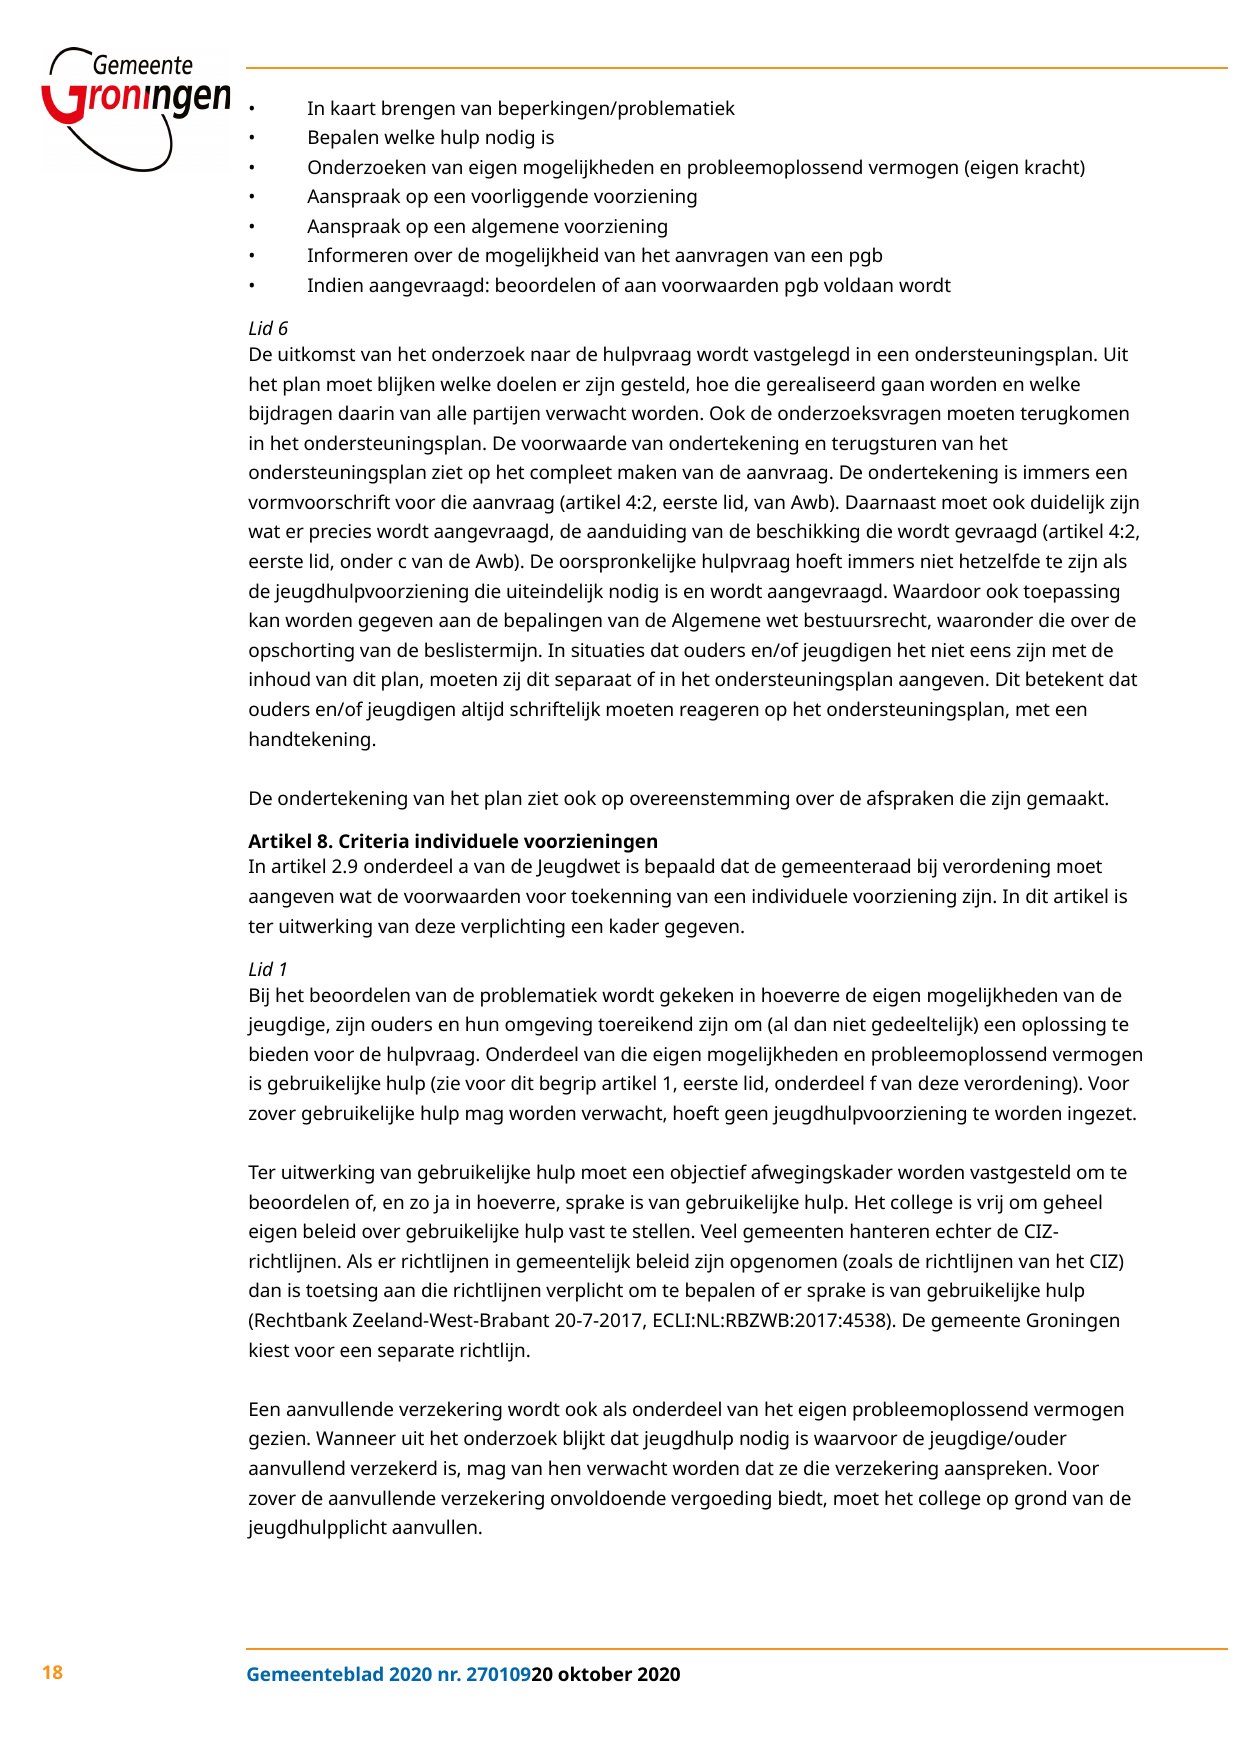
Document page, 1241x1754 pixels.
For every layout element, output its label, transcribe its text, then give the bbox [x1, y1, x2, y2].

text Ter uitwerking van gebruikelijke hulp moet een objectief afwegingskader worden vastgesteld om te beoordelen of, en zo ja in hoeverre, sprake is van gebruikelijke hulp. Het college is vrij om geheel eigen beleid over gebruikelijke hulp vast te stellen. Veel gemeenten hanteren echter de CIZ-richtlijnen. Als er richtlijnen in gemeentelijk beleid zijn opgenomen (zoals de richtlijnen van het CIZ) dan is toetsing aan die richtlijnen verplicht om te bepalen of er sprake is van gebruikelijke hulp (Rechtbank Zeeland-West-Brabant 20-7-2017, ECLI:NL:RBZWB:2017:4538). De gemeente Groningen kiest voor een separate richtlijn. [248, 1159, 1152, 1362]
text Lid 6 [248, 315, 1152, 341]
list In kaart brengen van beperkingen/problematiek [248, 95, 1152, 121]
text De ondertekening van het plan ziet ook op overeenstemming over de afspraken die zijn gemaakt. [248, 785, 1152, 811]
list Bepalen welke hulp nodig is [248, 124, 1152, 150]
list Informeren over de mogelijkheid van het aanvragen van een pgb [248, 243, 1152, 268]
list Aanspraak op een voorliggende voorziening [248, 183, 1152, 209]
text De uitkomst van het onderzoek naar de hulpvraag wordt vastgelegd in een ondersteuningsplan. Uit het plan moet blijken welke doelen er zijn gesteld, hoe die gerealiseerd gaan worden en welke bijdragen daarin van alle partijen verwacht worden. Ook de onderzoeksvragen moeten terugkomen in het ondersteuningsplan. De voorwaarde van ondertekening en terugsturen van het ondersteuningsplan ziet op het compleet maken van de aanvraag. De ondertekening is immers een vormvoorschrift voor die aanvraag (artikel 4:2, eerste lid, van Awb). Daarnaast moet ook duidelijk zijn wat er precies wordt aangevraagd, de aanduiding van de beschikking die wordt gevraagd (artikel 4:2, eerste lid, onder c van de Awb). De oorspronkelijke hulpvraag hoeft immers niet hetzelfde te zijn als de jeugdhulpvoorziening die uiteindelijk nodig is en wordt aangevraagd. Waardoor ook toepassing kan worden gegeven aan de bepalingen van de Algemene wet bestuursrecht, waaronder die over de opschorting van de beslistermijn. In situaties dat ouders en/of jeugdigen het niet eens zijn met de inhoud van dit plan, moeten zij dit separaat of in het ondersteuningsplan aangeven. Dit betekent dat ouders en/of jeugdigen altijd schriftelijk moeten reageren op het ondersteuningsplan, met een handtekening. [248, 341, 1152, 751]
list Indien aangevraagd: beoordelen of aan voorwaarden pgb voldaan wordt [248, 272, 1152, 298]
list Aanspraak op een algemene voorziening [248, 213, 1152, 239]
text Bij het beoordelen van de problematiek wordt gekeken in hoeverre de eigen mogelijkheden van de jeugdige, zijn ouders en hun omgeving toereikend zijn om (al dan niet gedeeltelijk) een oplossing te bieden voor de hulpvraag. Onderdeel van die eigen mogelijkheden en probleemoplossend vermogen is gebruikelijke hulp (zie voor dit begrip artikel 1, eerste lid, onderdeel f van deze verordening). Voor zover gebruikelijke hulp mag worden verwacht, hoeft geen jeugdhulpvoorziening te worden ingezet. [248, 982, 1152, 1126]
text Artikel 8. Criteria individuele voorzieningen [248, 828, 1152, 854]
list Onderzoeken van eigen mogelijkheden en probleemoplossend vermogen (eigen kracht) [248, 154, 1152, 180]
picture [41, 47, 231, 172]
text In artikel 2.9 onderdeel a van de Jeugdwet is bepaald dat de gemeenteraad bij verordening moet aangeven wat de voorwaarden voor toekenning van een individuele voorziening zijn. In dit artikel is ter uitwerking van deze verplichting een kader gegeven. [248, 854, 1152, 939]
text Lid 1 [248, 956, 1152, 982]
text Een aanvullende verzekering wordt ook als onderdeel van het eigen probleemoplossend vermogen gezien. Wanneer uit het onderzoek blijkt dat jeugdhulp nodig is waarvoor de jeugdige/ouder aanvullend verzekerd is, mag van hen verwacht worden dat ze die verzekering aanspreken. Voor zover de aanvullende verzekering onvoldoende vergoeding biedt, moet het college op grond van de jeugdhulpplicht aanvullen. [248, 1396, 1152, 1540]
